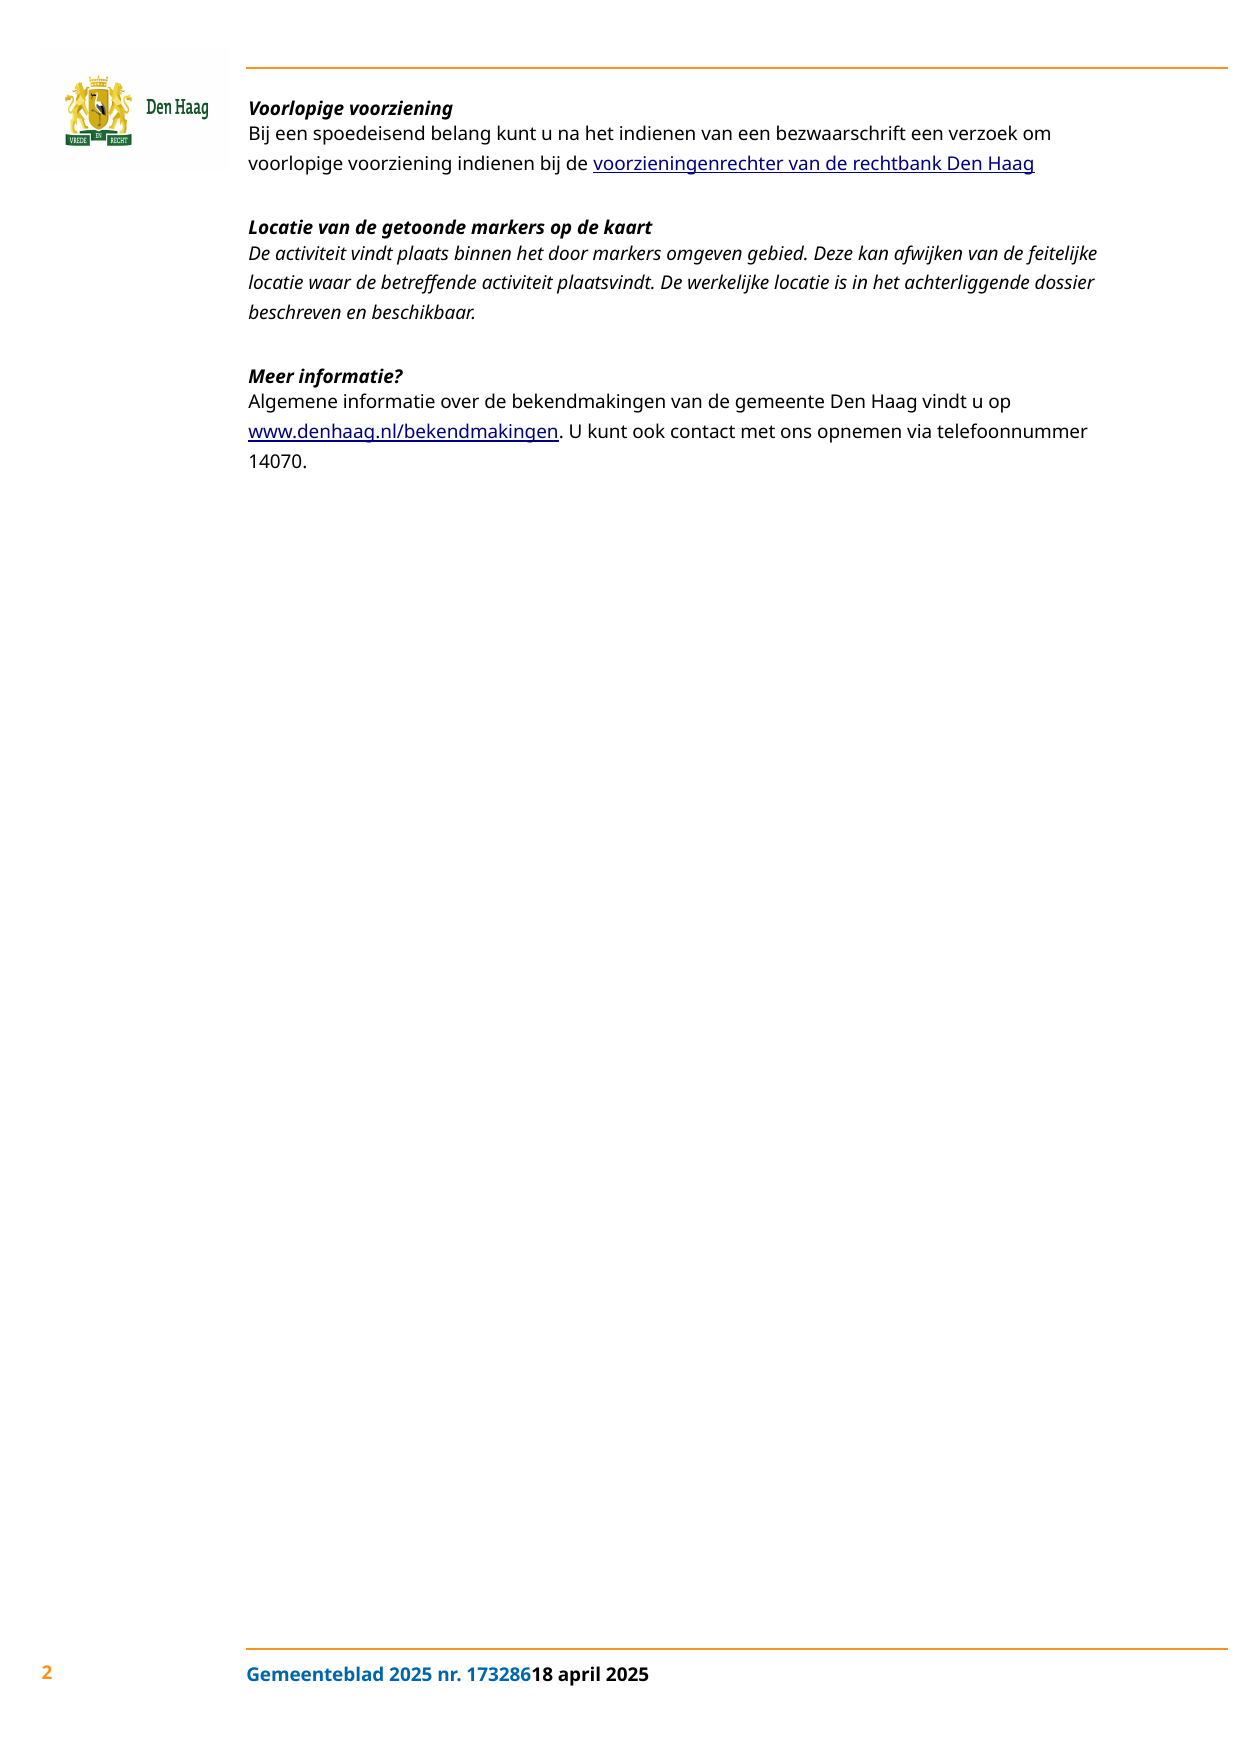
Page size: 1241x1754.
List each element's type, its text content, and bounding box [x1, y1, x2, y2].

text De activiteit vindt plaats binnen het door markers omgeven gebied. Deze kan afwijken van de feitelijke locatie waar de betreffende activiteit plaatsvindt. De werkelijke locatie is in het achterliggende dossier beschreven en beschikbaar. [248, 240, 1152, 325]
picture [41, 47, 231, 172]
text Meer informatie? [248, 363, 1152, 389]
text Voorlopige voorziening [248, 95, 1152, 121]
text Algemene informatie over de bekendmakingen van de gemeente Den Haag vindt u op www.denhaag.nl/bekendmakingen. U kunt ook contact met ons opnemen via telefoonnummer 14070. [248, 389, 1152, 473]
text Locatie van de getoonde markers op de kaart [248, 214, 1152, 240]
text Bij een spoedeisend belang kunt u na het indienen van een bezwaarschrift een verzoek om voorlopige voorziening indienen bij de voorzieningenrechter van de rechtbank Den Haag [248, 121, 1152, 176]
